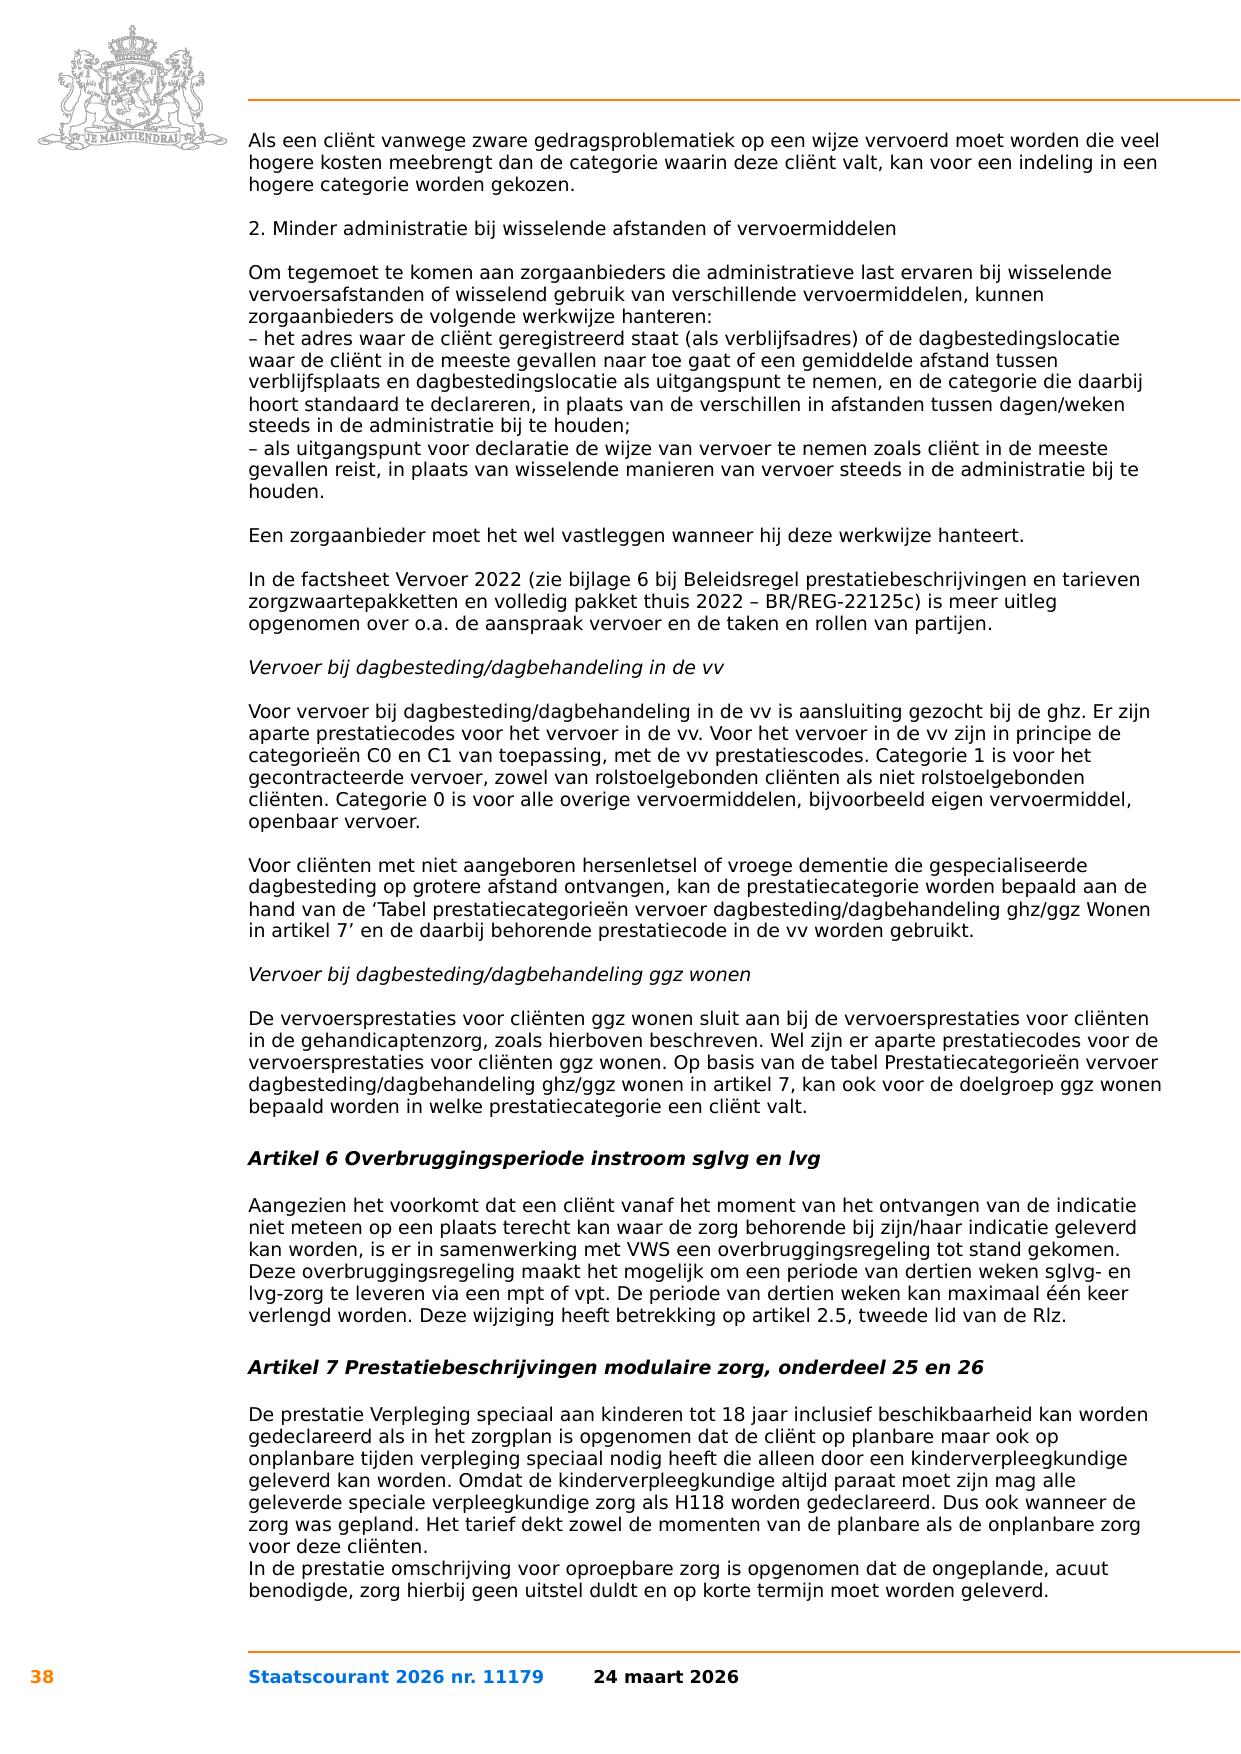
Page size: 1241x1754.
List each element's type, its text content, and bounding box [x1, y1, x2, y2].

text Een zorgaanbieder moet het wel vastleggen wanneer hij deze werkwijze hanteert. [248, 525, 1163, 547]
text Voor cliënten met niet aangeboren hersenletsel of vroege dementie die gespecialiseerde dagbesteding op grotere afstand ontvangen, kan de prestatiecategorie worden bepaald aan de hand van de ‘Tabel prestatiecategorieën vervoer dagbesteding/dagbehandeling ghz/ggz Wonen in artikel 7’ en de daarbij behorende prestatiecode in de vv worden gebruikt. [248, 854, 1163, 942]
subtitle Artikel 6 Overbruggingsperiode instroom sglvg en lvg [248, 1148, 1163, 1170]
text – als uitgangspunt voor declaratie de wijze van vervoer te nemen zoals cliënt in de meeste gevallen reist, in plaats van wisselende manieren van vervoer steeds in de administratie bij te houden. [248, 437, 1163, 503]
text Om tegemoet te komen aan zorgaanbieders die administratieve last ervaren bij wisselende vervoersafstanden of wisselend gebruik van verschillende vervoermiddelen, kunnen zorgaanbieders de volgende werkwijze hanteren: [248, 262, 1163, 327]
text Als een cliënt vanwege zware gedragsproblematiek op een wijze vervoerd moet worden die veel hogere kosten meebrengt dan de categorie waarin deze cliënt valt, kan voor een indeling in een hogere categorie worden gekozen. [248, 130, 1163, 196]
text Voor vervoer bij dagbesteding/dagbehandeling in de vv is aansluiting gezocht bij de ghz. Er zijn aparte prestatiecodes voor het vervoer in de vv. Voor het vervoer in de vv zijn in principe de categorieën C0 en C1 van toepassing, met de vv prestatiescodes. Categorie 1 is voor het gecontracteerde vervoer, zowel van rolstoelgebonden cliënten als niet rolstoelgebonden cliënten. Categorie 0 is voor alle overige vervoermiddelen, bijvoorbeeld eigen vervoermiddel, openbaar vervoer. [248, 701, 1163, 833]
text Aangezien het voorkomt dat een cliënt vanaf het moment van het ontvangen van de indicatie niet meteen op een plaats terecht kan waar de zorg behorende bij zijn/haar indicatie geleverd kan worden, is er in samenwerking met VWS een overbruggingsregeling tot stand gekomen. Deze overbruggingsregeling maakt het mogelijk om een periode van dertien weken sglvg- en lvg-zorg te leveren via een mpt of vpt. De periode van dertien weken kan maximaal één keer verlengd worden. Deze wijziging heeft betrekking op artikel 2.5, tweede lid van de Rlz. [248, 1195, 1163, 1327]
text De prestatie Verpleging speciaal aan kinderen tot 18 jaar inclusief beschikbaarheid kan worden gedeclareerd als in het zorgplan is opgenomen dat de cliënt op planbare maar ook op onplanbare tijden verpleging speciaal nodig heeft die alleen door een kinderverpleegkundige geleverd kan worden. Omdat de kinderverpleegkundige altijd paraat moet zijn mag alle geleverde speciale verpleegkundige zorg als H118 worden gedeclareerd. Dus ook wanneer de zorg was gepland. Het tarief dekt zowel de momenten van de planbare als de onplanbare zorg voor deze cliënten. [248, 1404, 1163, 1558]
text In de prestatie omschrijving voor oproepbare zorg is opgenomen dat de ongeplande, acuut benodigde, zorg hierbij geen uitstel duldt en op korte termijn moet worden geleverd. [248, 1558, 1163, 1602]
subtitle 2. Minder administratie bij wisselende afstanden of vervoermiddelen [248, 218, 1163, 240]
picture [38, 25, 227, 150]
subtitle Vervoer bij dagbesteding/dagbehandeling in de vv [248, 657, 1163, 679]
text – het adres waar de cliënt geregistreerd staat (als verblijfsadres) of de dagbestedingslocatie waar de cliënt in de meeste gevallen naar toe gaat of een gemiddelde afstand tussen verblijfsplaats en dagbestedingslocatie als uitgangspunt te nemen, en de categorie die daarbij hoort standaard te declareren, in plaats van de verschillen in afstanden tussen dagen/weken steeds in de administratie bij te houden; [248, 327, 1163, 437]
text In de factsheet Vervoer 2022 (zie bijlage 6 bij Beleidsregel prestatiebeschrijvingen en tarieven zorgzwaartepakketten en volledig pakket thuis 2022 – BR/REG-22125c) is meer uitleg opgenomen over o.a. de aanspraak vervoer en de taken en rollen van partijen. [248, 569, 1163, 635]
subtitle Artikel 7 Prestatiebeschrijvingen modulaire zorg, onderdeel 25 en 26 [248, 1357, 1163, 1379]
subtitle Vervoer bij dagbesteding/dagbehandeling ggz wonen [248, 964, 1163, 986]
text De vervoersprestaties voor cliënten ggz wonen sluit aan bij de vervoersprestaties voor cliënten in de gehandicaptenzorg, zoals hierboven beschreven. Wel zijn er aparte prestatiecodes voor de vervoersprestaties voor cliënten ggz wonen. Op basis van de tabel Prestatiecategorieën vervoer dagbesteding/dagbehandeling ghz/ggz wonen in artikel 7, kan ook voor de doelgroep ggz wonen bepaald worden in welke prestatiecategorie een cliënt valt. [248, 1008, 1163, 1118]
